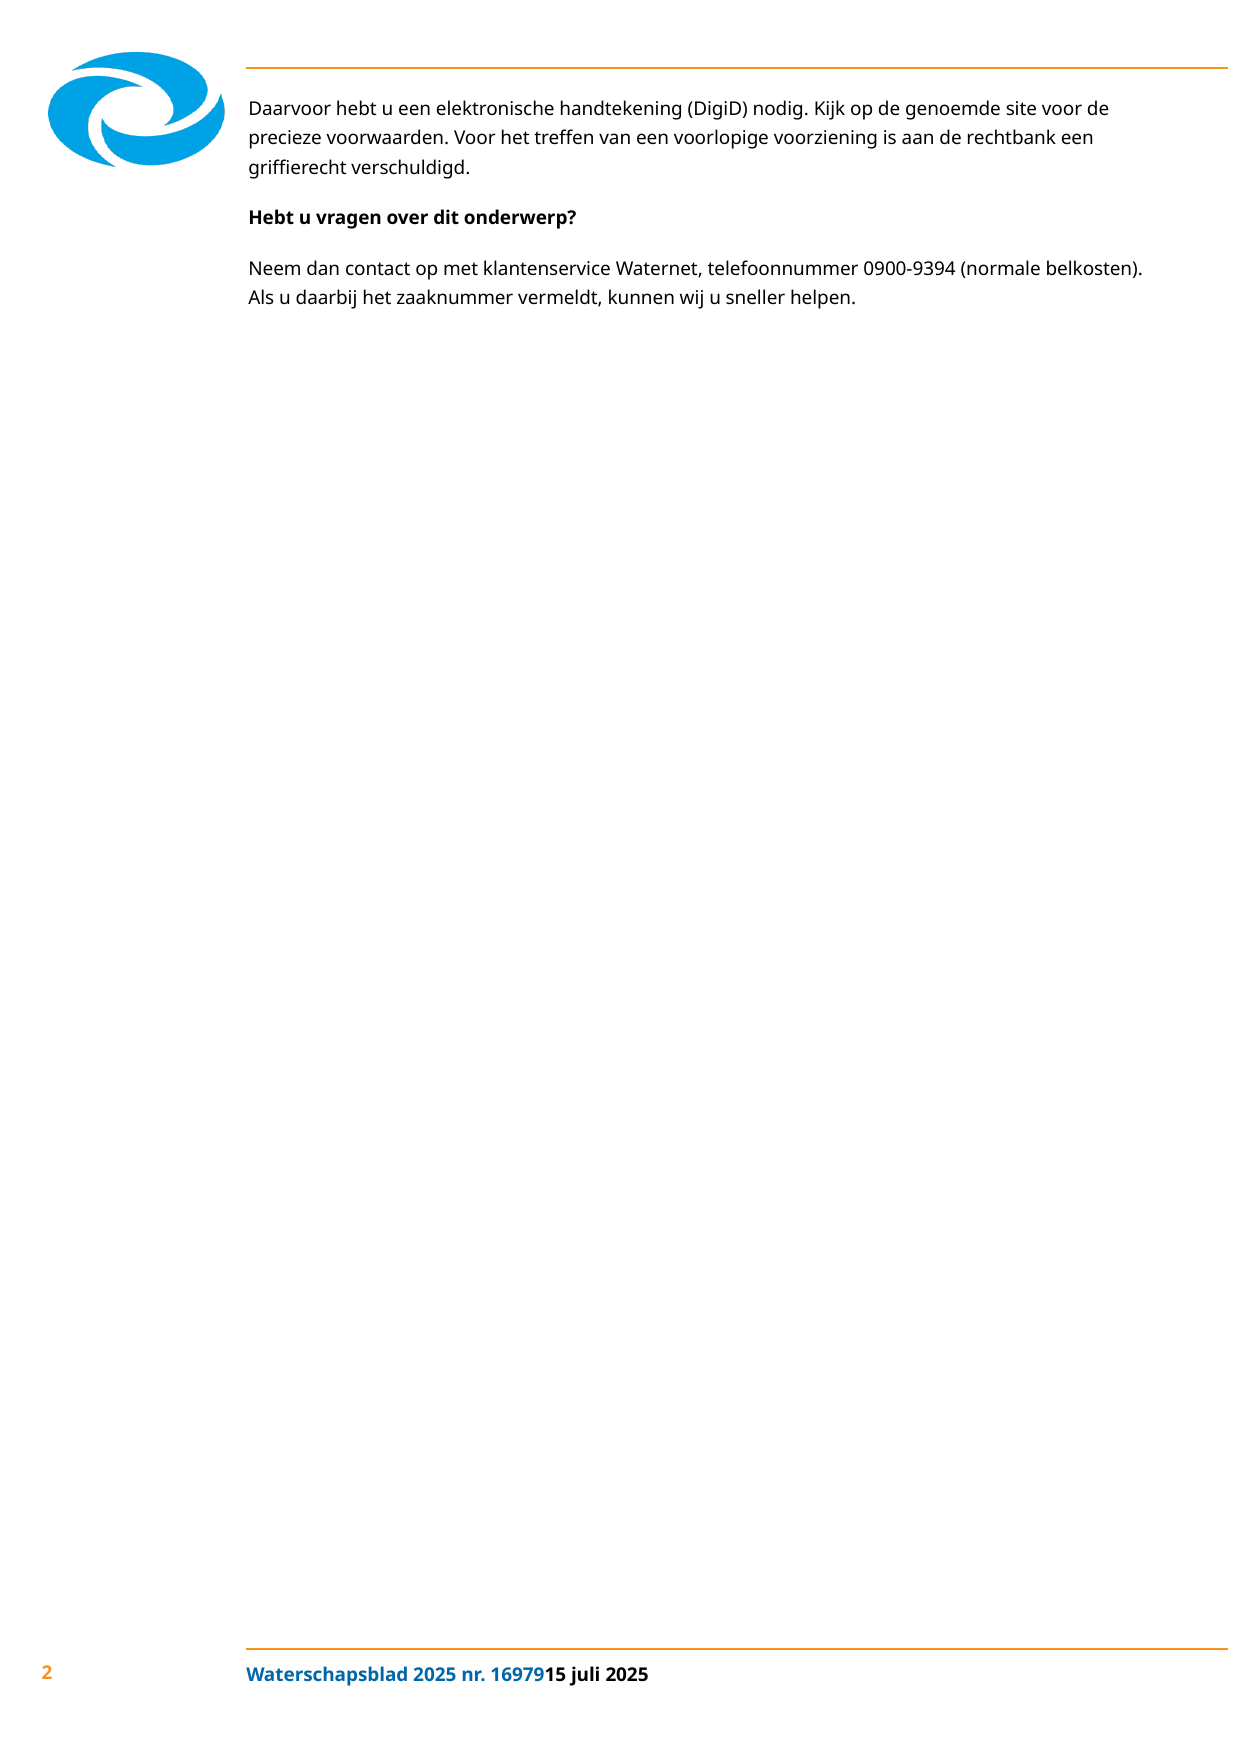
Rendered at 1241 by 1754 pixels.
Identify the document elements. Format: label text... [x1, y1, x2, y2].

text Neem dan contact op met klantenservice Waternet, telefoonnummer 0900-9394 (normale belkosten). Als u daarbij het zaaknummer vermeldt, kunnen wij u sneller helpen. [248, 255, 1152, 310]
text Hebt u vragen over dit onderwerp? [248, 204, 1152, 230]
text Daarvoor hebt u een elektronische handtekening (DigiD) nodig. Kijk op de genoemde site voor de precieze voorwaarden. Voor het treffen van een voorlopige voorziening is aan de rechtbank een griffierecht verschuldigd. [248, 95, 1152, 180]
picture [41, 47, 231, 172]
